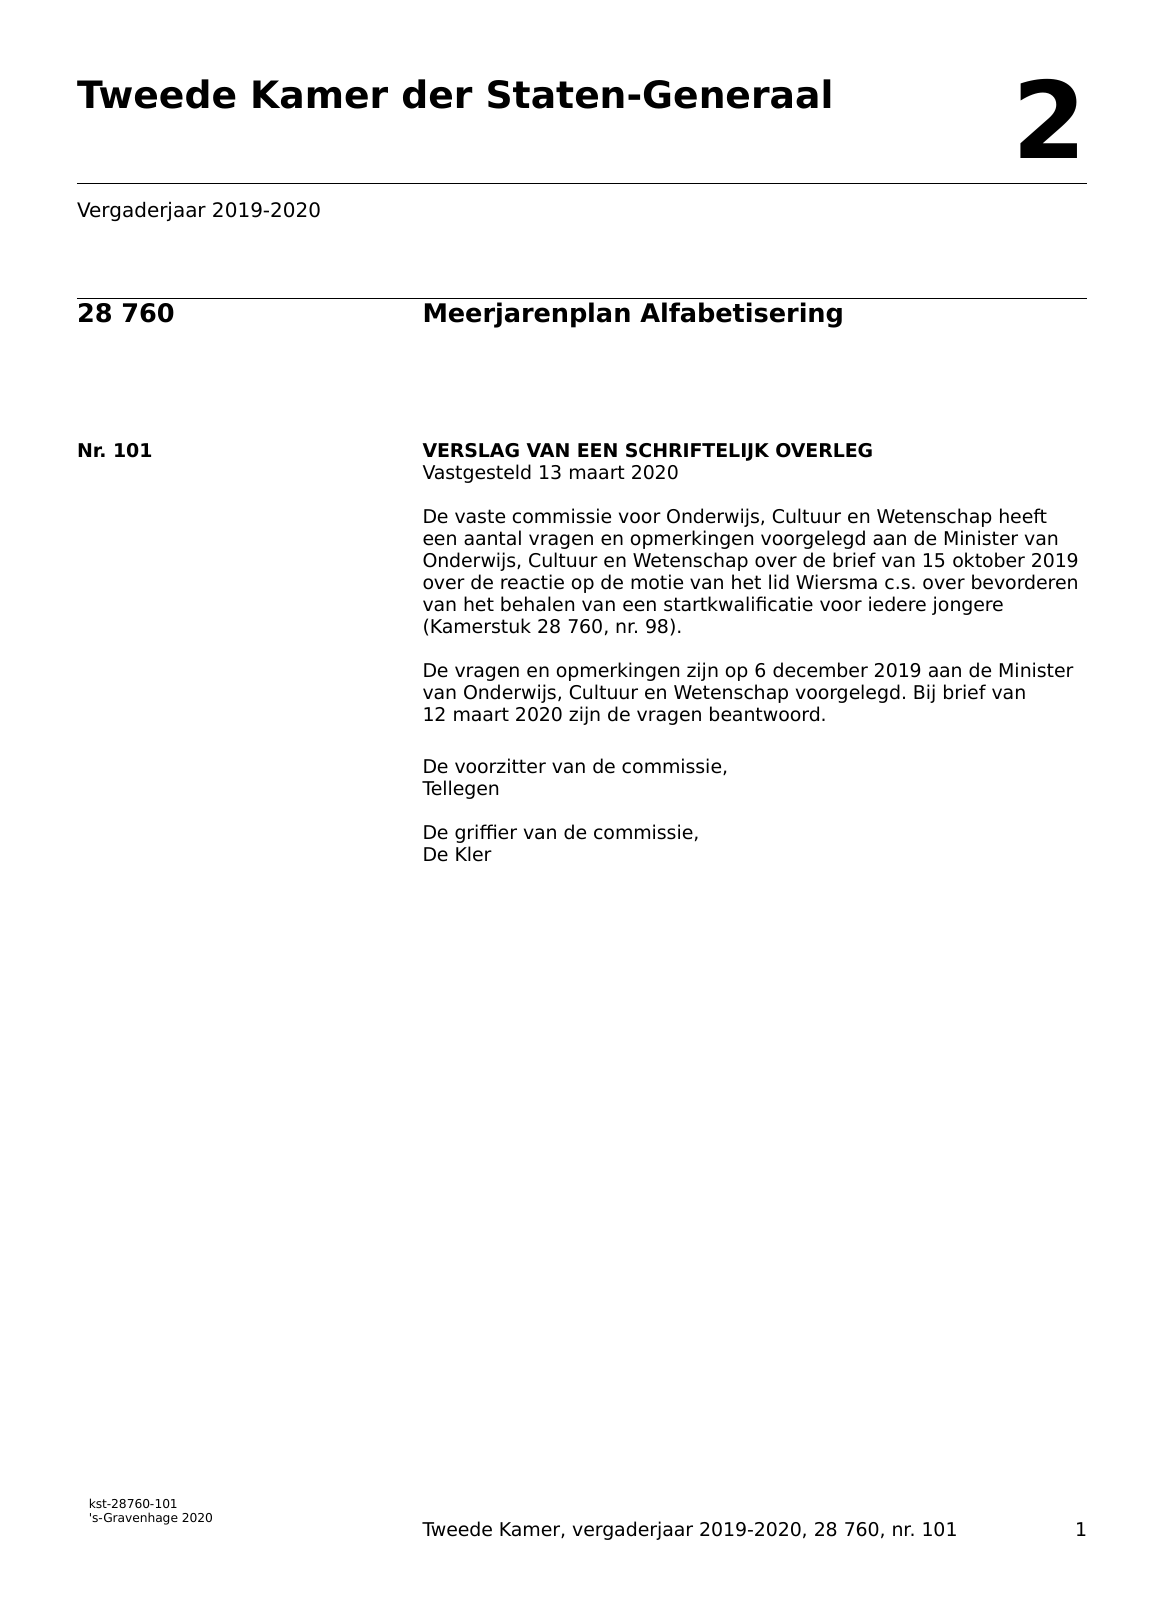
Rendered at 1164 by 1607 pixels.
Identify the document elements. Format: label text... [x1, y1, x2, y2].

subtitle 28 760 Meerjarenplan Alfabetisering [77, 299, 1087, 329]
table_cell Vergaderjaar 2019-2020 [77, 184, 1087, 298]
text De griffier van de commissie, De Kler [422, 822, 1087, 866]
text De voorzitter van de commissie, Tellegen [422, 756, 1087, 800]
text De vaste commissie voor Onderwijs, Cultuur en Wetenschap heeft een aantal vragen en opmerkingen voorgelegd aan de Minister van Onderwijs, Cultuur en Wetenschap over de brief van 15 oktober 2019 over de reactie op de motie van het lid Wiersma c.s. over bevorderen van het behalen van een startkwalificatie voor iedere jongere (Kamerstuk 28 760, nr. 98). [422, 506, 1087, 638]
text 's-Gravenhage 2020 [88, 1511, 323, 1525]
table_header Tweede Kamer der Staten-Generaal [77, 59, 886, 183]
subtitle Nr. 101 VERSLAG VAN EEN SCHRIFTELIJK OVERLEG [77, 440, 1087, 462]
text Vastgesteld 13 maart 2020 [422, 462, 1087, 484]
text De vragen en opmerkingen zijn op 6 december 2019 aan de Minister van Onderwijs, Cultuur en Wetenschap voorgelegd. Bij brief van 12 maart 2020 zijn de vragen beantwoord. [422, 660, 1087, 726]
table_header 2 [886, 59, 1087, 183]
text kst-28760-101 [88, 1497, 323, 1511]
